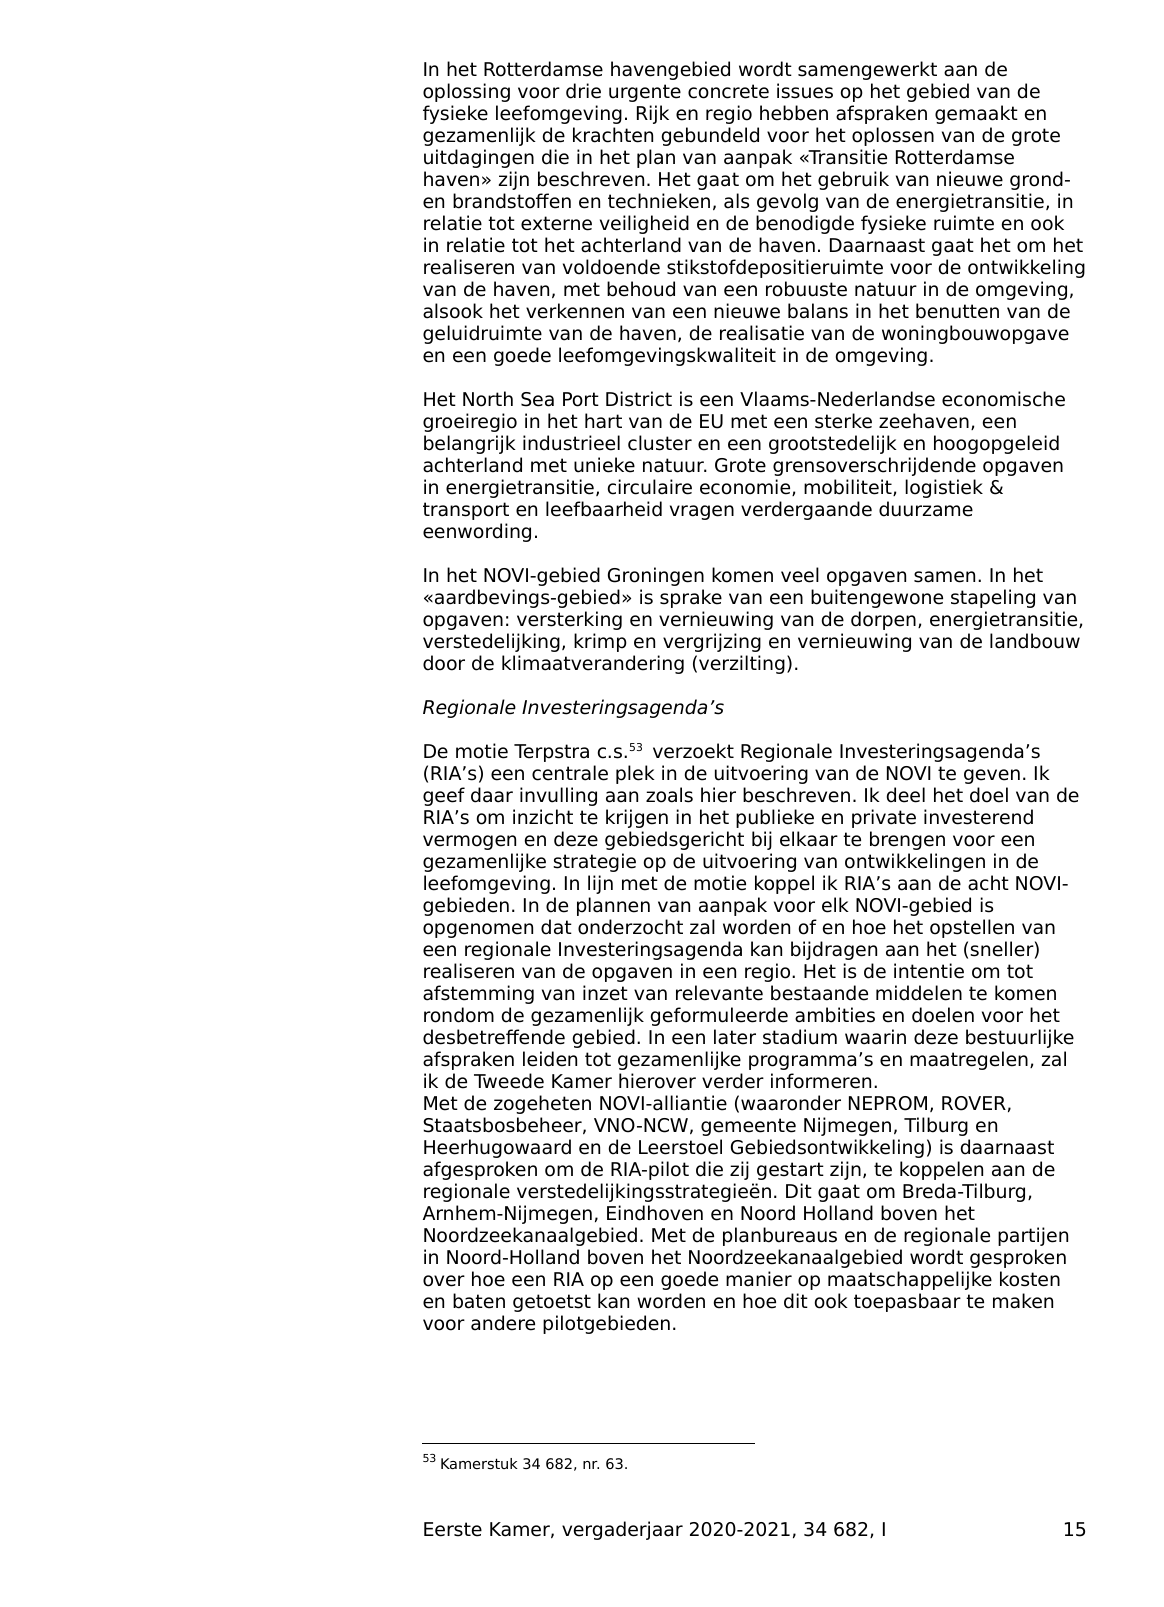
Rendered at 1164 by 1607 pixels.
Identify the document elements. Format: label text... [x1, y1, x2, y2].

text De motie Terpstra c.s. verzoekt Regionale Investeringsagenda’s (RIA’s) een centrale plek in de uitvoering van de NOVI te geven. Ik geef daar invulling aan zoals hier beschreven. Ik deel het doel van de RIA’s om inzicht te krijgen in het publieke en private investerend vermogen en deze gebiedsgericht bij elkaar te brengen voor een gezamenlijke strategie op de uitvoering van ontwikkelingen in de leefomgeving. In lijn met de motie koppel ik RIA’s aan de acht NOVI-gebieden. In de plannen van aanpak voor elk NOVI-gebied is opgenomen dat onderzocht zal worden of en hoe het opstellen van een regionale Investeringsagenda kan bijdragen aan het (sneller) realiseren van de opgaven in een regio. Het is de intentie om tot afstemming van inzet van relevante bestaande middelen te komen rondom de gezamenlijk geformuleerde ambities en doelen voor het desbetreffende gebied. In een later stadium waarin deze bestuurlijke afspraken leiden tot gezamenlijke programma’s en maatregelen, zal ik de Tweede Kamer hierover verder informeren. [422, 741, 1087, 1093]
text In het Rotterdamse havengebied wordt samengewerkt aan de oplossing voor drie urgente concrete issues op het gebied van de fysieke leefomgeving. Rijk en regio hebben afspraken gemaakt en gezamenlijk de krachten gebundeld voor het oplossen van de grote uitdagingen die in het plan van aanpak «Transitie Rotterdamse haven» zijn beschreven. Het gaat om het gebruik van nieuwe grond- en brandstoffen en technieken, als gevolg van de energietransitie, in relatie tot externe veiligheid en de benodigde fysieke ruimte en ook in relatie tot het achterland van de haven. Daarnaast gaat het om het realiseren van voldoende stikstofdepositieruimte voor de ontwikkeling van de haven, met behoud van een robuuste natuur in de omgeving, alsook het verkennen van een nieuwe balans in het benutten van de geluidruimte van de haven, de realisatie van de woningbouwopgave en een goede leefomgevingskwaliteit in de omgeving. [422, 59, 1087, 367]
text Noordzeekanaalgebied. Met de planbureaus en de regionale partijen in Noord-Holland boven het Noordzeekanaalgebied wordt gesproken over hoe een RIA op een goede manier op maatschappelijke kosten en baten getoetst kan worden en hoe dit ook toepasbaar te maken voor andere pilotgebieden. [422, 1225, 1087, 1335]
text Kamerstuk 34 682, nr. 63. [422, 1452, 1087, 1474]
text Met de zogeheten NOVI-alliantie (waaronder NEPROM, ROVER, Staatsbosbeheer, VNO-NCW, gemeente Nijmegen, Tilburg en Heerhugowaard en de Leerstoel Gebiedsontwikkeling) is daarnaast afgesproken om de RIA-pilot die zij gestart zijn, te koppelen aan de regionale verstedelijkingsstrategieën. Dit gaat om Breda-Tilburg, Arnhem-Nijmegen, Eindhoven en Noord Holland boven het [422, 1093, 1087, 1225]
subtitle Regionale Investeringsagenda’s [422, 697, 1087, 719]
text In het NOVI-gebied Groningen komen veel opgaven samen. In het «aardbevings-gebied» is sprake van een buitengewone stapeling van opgaven: versterking en vernieuwing van de dorpen, energietransitie, verstedelijking, krimp en vergrijzing en vernieuwing van de landbouw door de klimaatverandering (verzilting). [422, 565, 1087, 675]
text Het North Sea Port District is een Vlaams-Nederlandse economische groeiregio in het hart van de EU met een sterke zeehaven, een belangrijk industrieel cluster en een grootstedelijk en hoogopgeleid achterland met unieke natuur. Grote grensoverschrijdende opgaven in energietransitie, circulaire economie, mobiliteit, logistiek & transport en leefbaarheid vragen verdergaande duurzame eenwording. [422, 389, 1087, 543]
